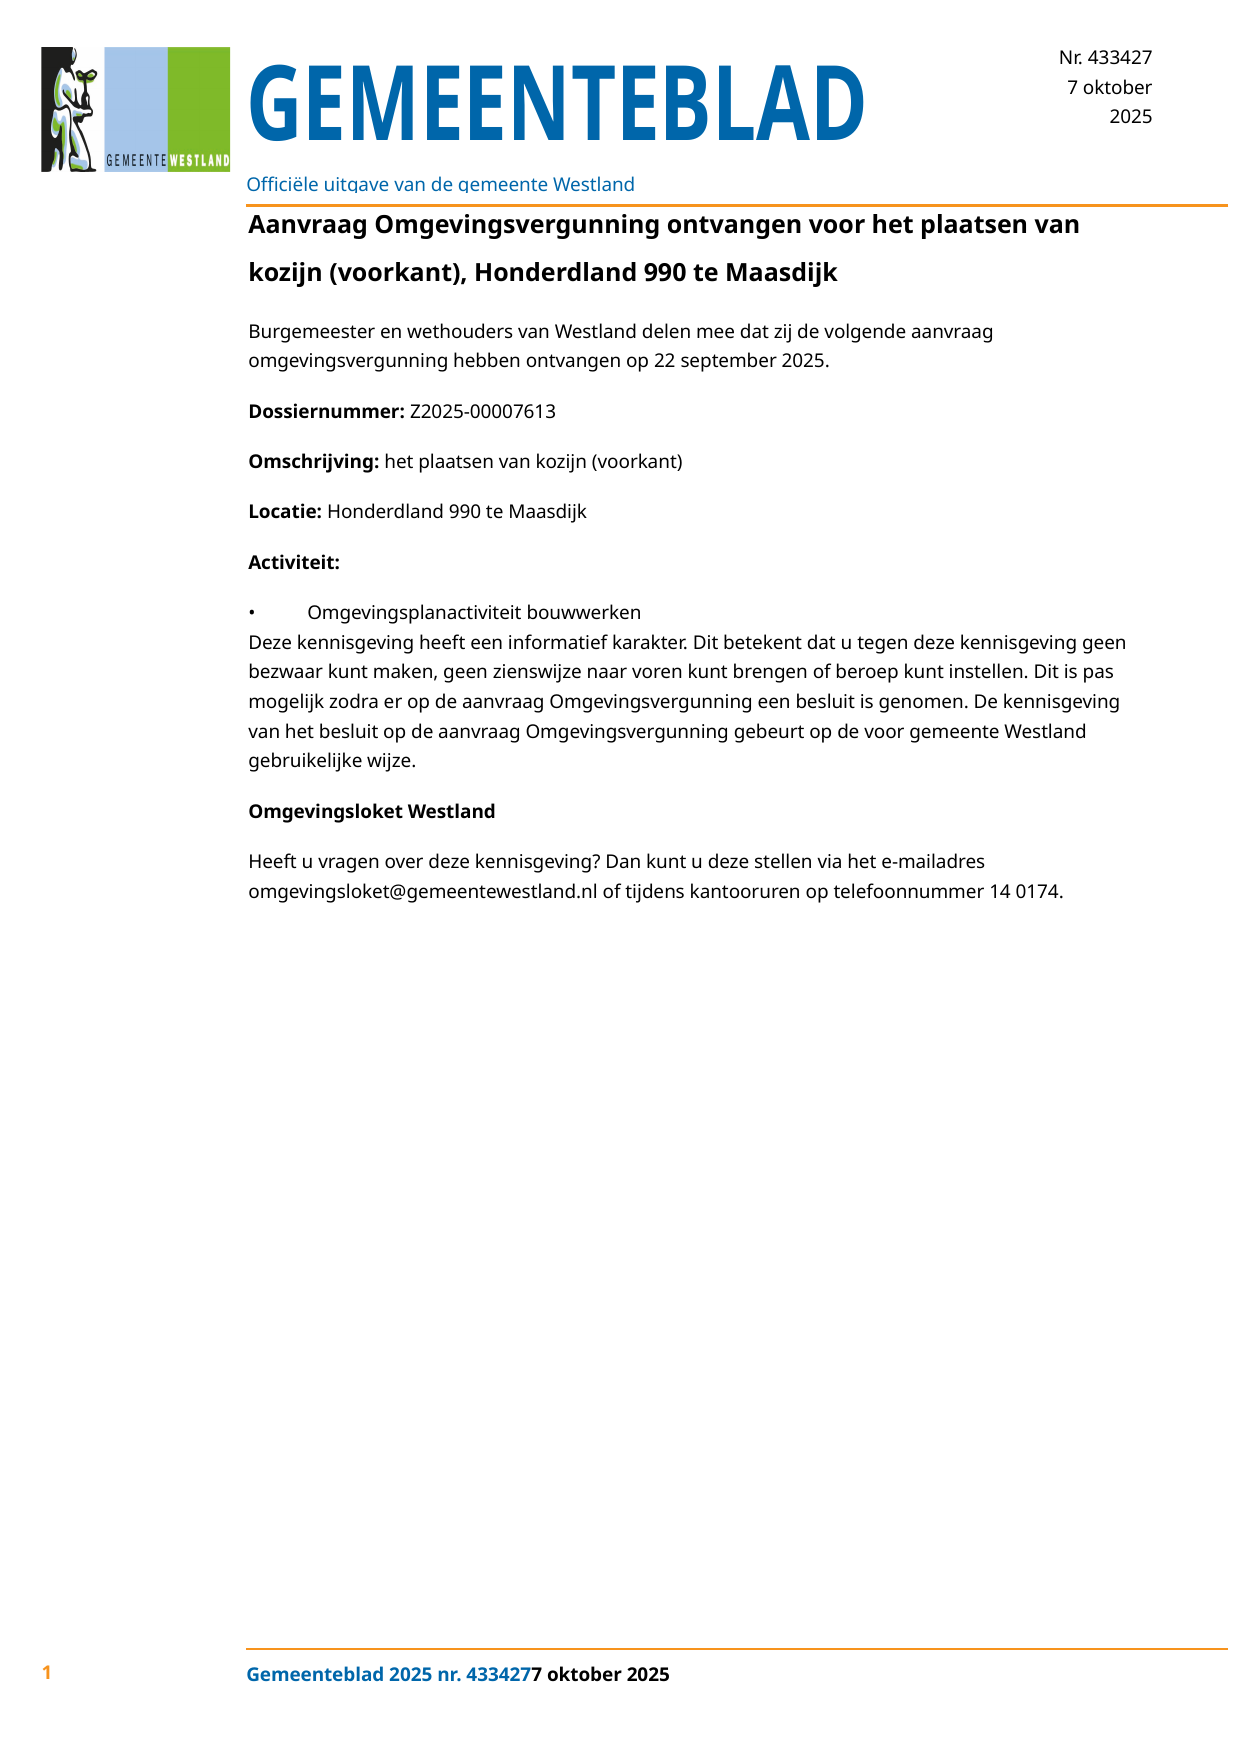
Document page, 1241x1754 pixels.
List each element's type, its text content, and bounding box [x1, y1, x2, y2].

text Omschrijving: het plaatsen van kozijn (voorkant) [248, 448, 1152, 474]
picture [41, 47, 231, 172]
list Omgevingsplanactiviteit bouwwerken [248, 599, 1152, 625]
text Aanvraag Omgevingsvergunning ontvangen voor het plaatsen van kozijn (voorkant), Honderdland 990 te Maasdijk [248, 207, 1152, 288]
text Activiteit: [248, 549, 1152, 575]
text Deze kennisgeving heeft een informatief karakter. Dit betekent dat u tegen deze kennisgeving geen bezwaar kunt maken, geen zienswijze naar voren kunt brengen of beroep kunt instellen. Dit is pas mogelijk zodra er op de aanvraag Omgevingsvergunning een besluit is genomen. De kennisgeving van het besluit op de aanvraag Omgevingsvergunning gebeurt op de voor gemeente Westland gebruikelijke wijze. [248, 629, 1152, 773]
text Burgemeester en wethouders van Westland delen mee dat zij de volgende aanvraag omgevingsvergunning hebben ontvangen op 22 september 2025. [248, 318, 1152, 373]
text Locatie: Honderdland 990 te Maasdijk [248, 499, 1152, 524]
text Heeft u vragen over deze kennisgeving? Dan kunt u deze stellen via het e-mailadres omgevingsloket@gemeentewestland.nl of tijdens kantooruren op telefoonnummer 14 0174. [248, 848, 1152, 904]
text Dossiernummer: Z2025-00007613 [248, 398, 1152, 424]
text Omgevingsloket Westland [248, 798, 1152, 824]
